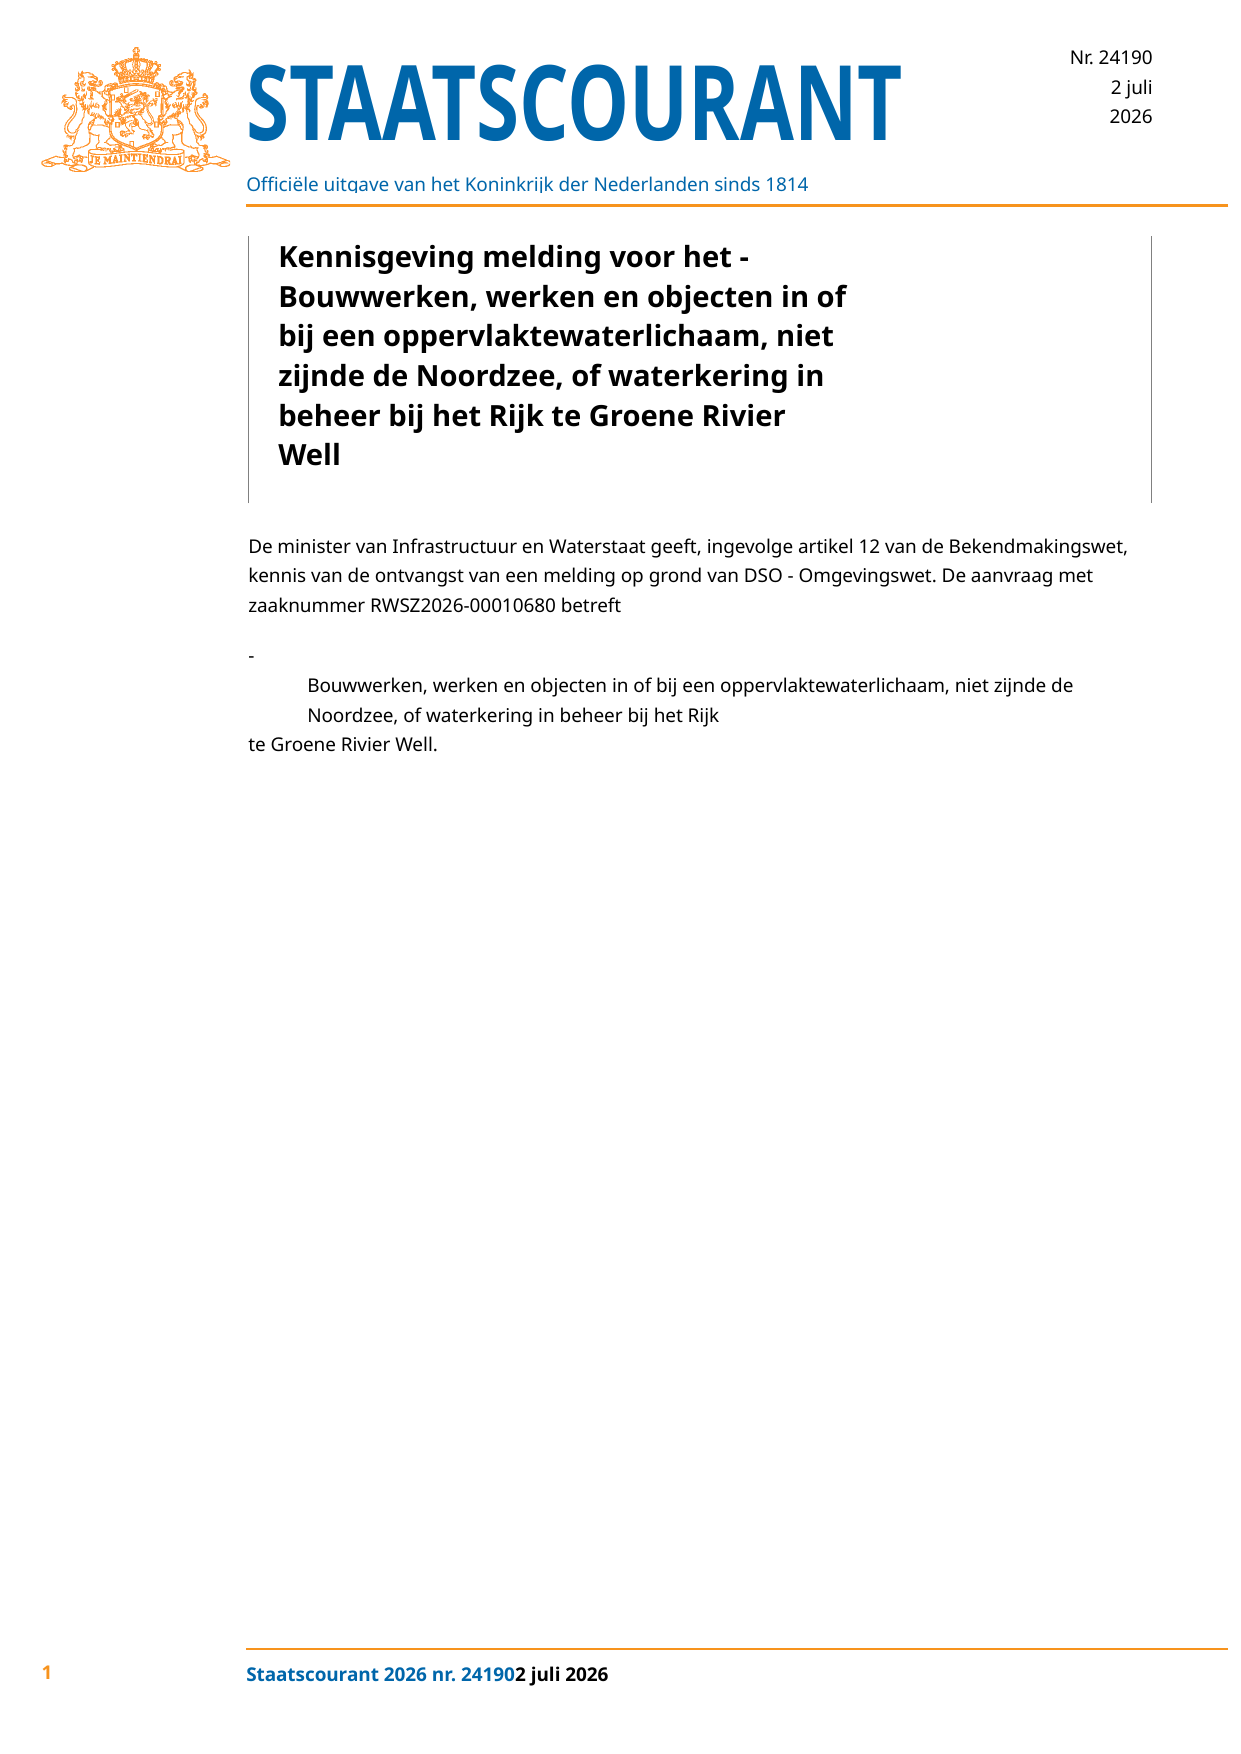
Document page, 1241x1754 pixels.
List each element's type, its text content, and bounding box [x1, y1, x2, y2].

text te Groene Rivier Well. [248, 731, 1152, 757]
table_header [850, 236, 912, 413]
picture [912, 236, 1090, 414]
picture [41, 47, 231, 172]
list Bouwwerken, werken en objecten in of bij een oppervlaktewaterlichaam, niet zijnde de Noordzee, of waterkering in beheer bij het Rijk [248, 672, 1152, 727]
text De minister van Infrastructuur en Waterstaat geeft, ingevolge artikel 12 van de Bekendmakingswet, kennis van de ontvangst van een melding op grond van DSO - Omgevingswet. De aanvraag met zaaknummer RWSZ2026-00010680 betreft [248, 533, 1152, 618]
table_header [850, 414, 1151, 503]
table_header [1090, 236, 1151, 413]
table_header Kennisgeving melding voor het -Bouwwerken, werken en objecten in of bij een oppervlaktewaterlichaam, niet zijnde de Noordzee, of waterkering in beheer bij het Rijk te Groene Rivier Well [249, 236, 850, 503]
